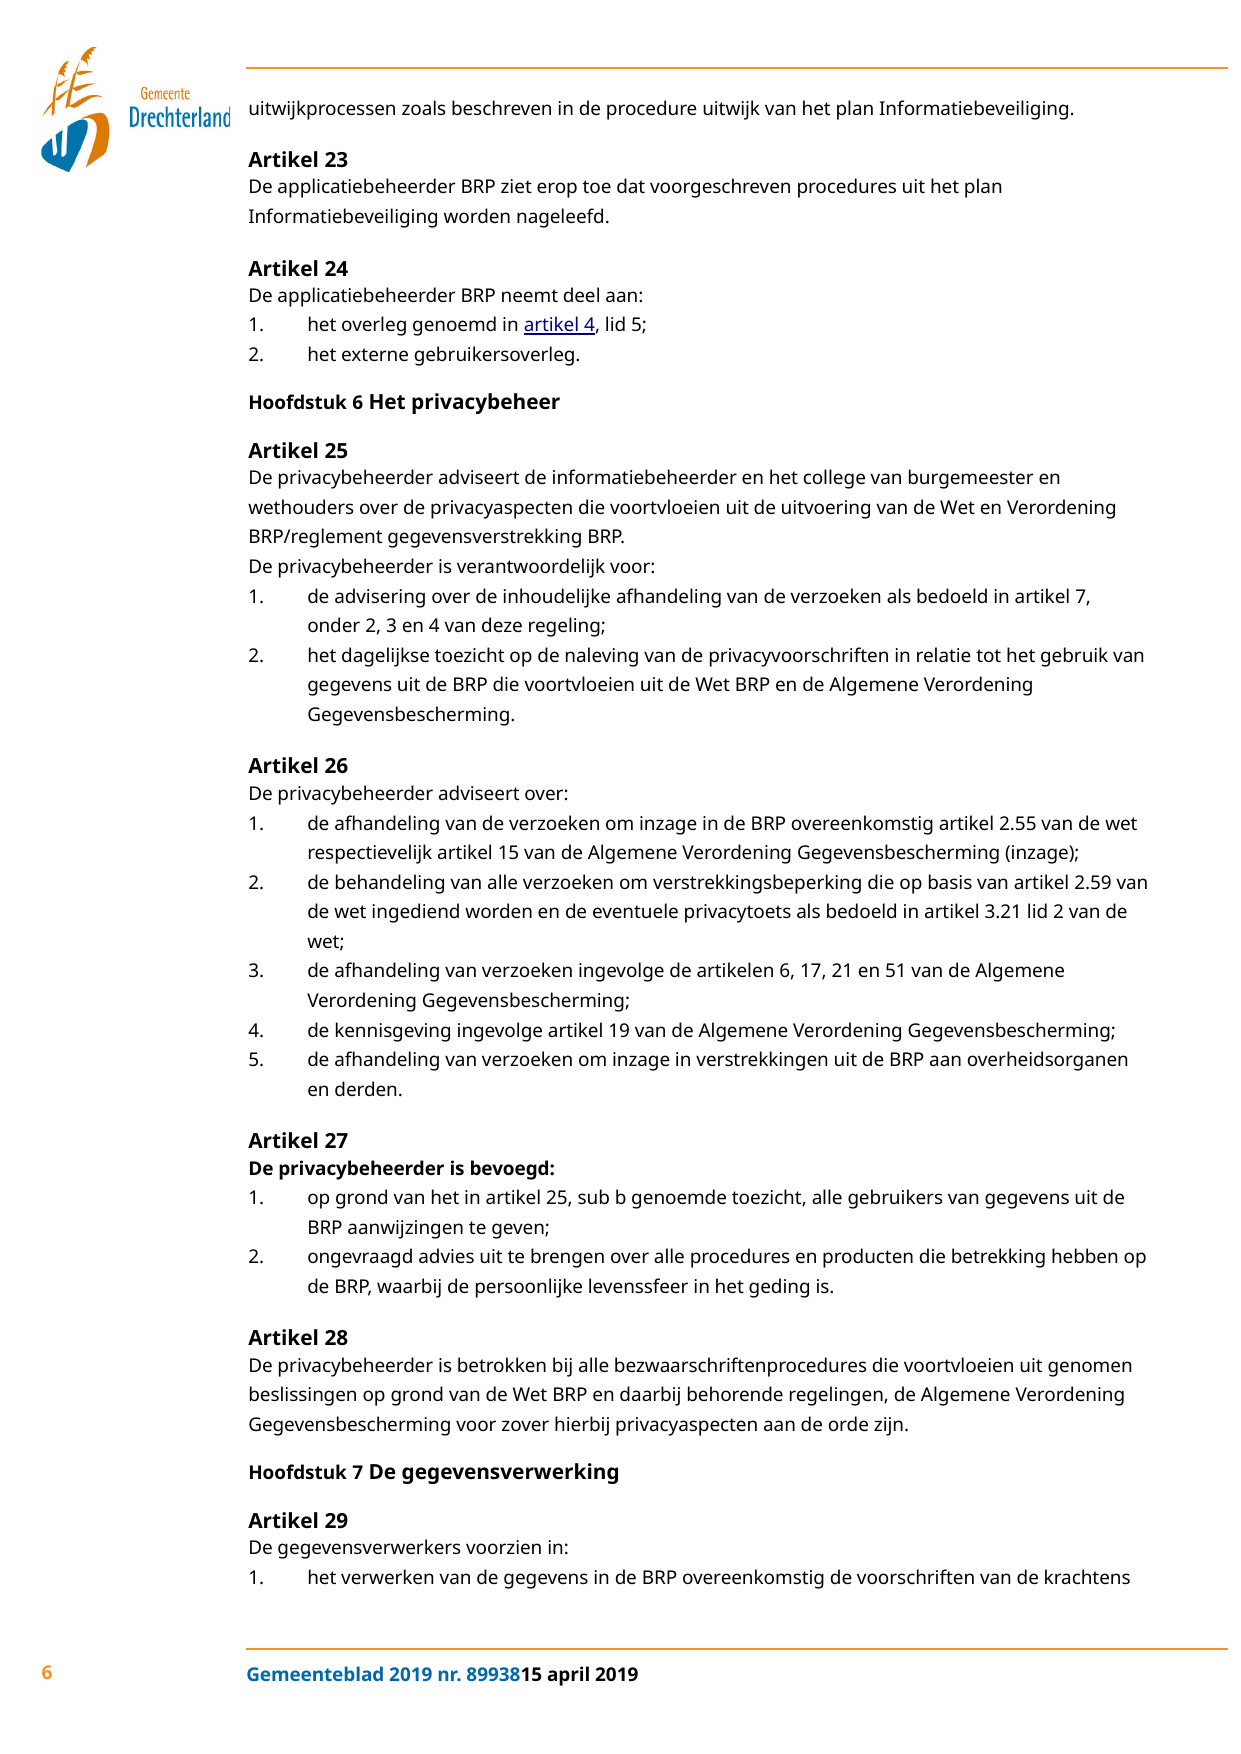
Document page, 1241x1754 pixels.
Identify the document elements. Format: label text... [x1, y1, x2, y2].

text De privacybeheerder is betrokken bij alle bezwaarschriftenprocedures die voortvloeien uit genomen beslissingen op grond van de Wet BRP en daarbij behorende regelingen, de Algemene Verordening Gegevensbescherming voor zover hierbij privacyaspecten aan de orde zijn. [248, 1352, 1152, 1437]
text De gegevensverwerkers voorzien in: [248, 1534, 1152, 1560]
list het overleg genoemd in artikel 4, lid 5; [248, 312, 1152, 337]
text Artikel 25 [248, 436, 1152, 464]
text Artikel 26 [248, 752, 1152, 780]
list het externe gebruikersoverleg. [248, 341, 1152, 367]
list de afhandeling van verzoeken om inzage in verstrekkingen uit de BRP aan overheidsorganen en derden. [248, 1046, 1152, 1102]
text Artikel 23 [248, 145, 1152, 174]
list ongevraagd advies uit te brengen over alle procedures en producten die betrekking hebben op de BRP, waarbij de persoonlijke levenssfeer in het geding is. [248, 1243, 1152, 1299]
text De privacybeheerder adviseert de informatiebeheerder en het college van burgemeester en wethouders over de privacyaspecten die voortvloeien uit de uitvoering van de Wet en Verordening BRP/reglement gegevensverstrekking BRP. [248, 464, 1152, 549]
list de advisering over de inhoudelijke afhandeling van de verzoeken als bedoeld in artikel 7, onder 2, 3 en 4 van deze regeling; [248, 583, 1152, 638]
list het dagelijkse toezicht op de naleving van de privacyvoorschriften in relatie tot het gebruik van gegevens uit de BRP die voortvloeien uit de Wet BRP en de Algemene Verordening Gegevensbescherming. [248, 642, 1152, 727]
text Artikel 29 [248, 1506, 1152, 1534]
text uitwijkprocessen zoals beschreven in de procedure uitwijk van het plan Informatiebeveiliging. [248, 95, 1152, 121]
text De applicatiebeheerder BRP neemt deel aan: [248, 282, 1152, 308]
text De privacybeheerder is verantwoordelijk voor: [248, 553, 1152, 579]
text De applicatiebeheerder BRP ziet erop toe dat voorgeschreven procedures uit het plan Informatiebeveiliging worden nageleefd. [248, 174, 1152, 229]
list het verwerken van de gegevens in de BRP overeenkomstig de voorschriften van de krachtens [248, 1564, 1152, 1590]
text Hoofdstuk 7 De gegevensverwerking [248, 1457, 1152, 1485]
list de afhandeling van verzoeken ingevolge de artikelen 6, 17, 21 en 51 van de Algemene Verordening Gegevensbescherming; [248, 958, 1152, 1013]
text Artikel 24 [248, 254, 1152, 282]
list de behandeling van alle verzoeken om verstrekkingsbeperking die op basis van artikel 2.59 van de wet ingediend worden en de eventuele privacytoets als bedoeld in artikel 3.21 lid 2 van de wet; [248, 869, 1152, 954]
list op grond van het in artikel 25, sub b genoemde toezicht, alle gebruikers van gegevens uit de BRP aanwijzingen te geven; [248, 1184, 1152, 1240]
text Hoofdstuk 6 Het privacybeheer [248, 387, 1152, 415]
text De privacybeheerder adviseert over: [248, 780, 1152, 806]
picture [41, 158, 64, 172]
text De privacybeheerder is bevoegd: [248, 1155, 1152, 1181]
picture [226, 115, 231, 124]
list de afhandeling van de verzoeken om inzage in de BRP overeenkomstig artikel 2.55 van de wet respectievelijk artikel 15 van de Algemene Verordening Gegevensbescherming (inzage); [248, 810, 1152, 865]
text Artikel 27 [248, 1126, 1152, 1155]
text Artikel 28 [248, 1323, 1152, 1352]
picture [41, 47, 231, 172]
list de kennisgeving ingevolge artikel 19 van de Algemene Verordening Gegevensbescherming; [248, 1017, 1152, 1042]
